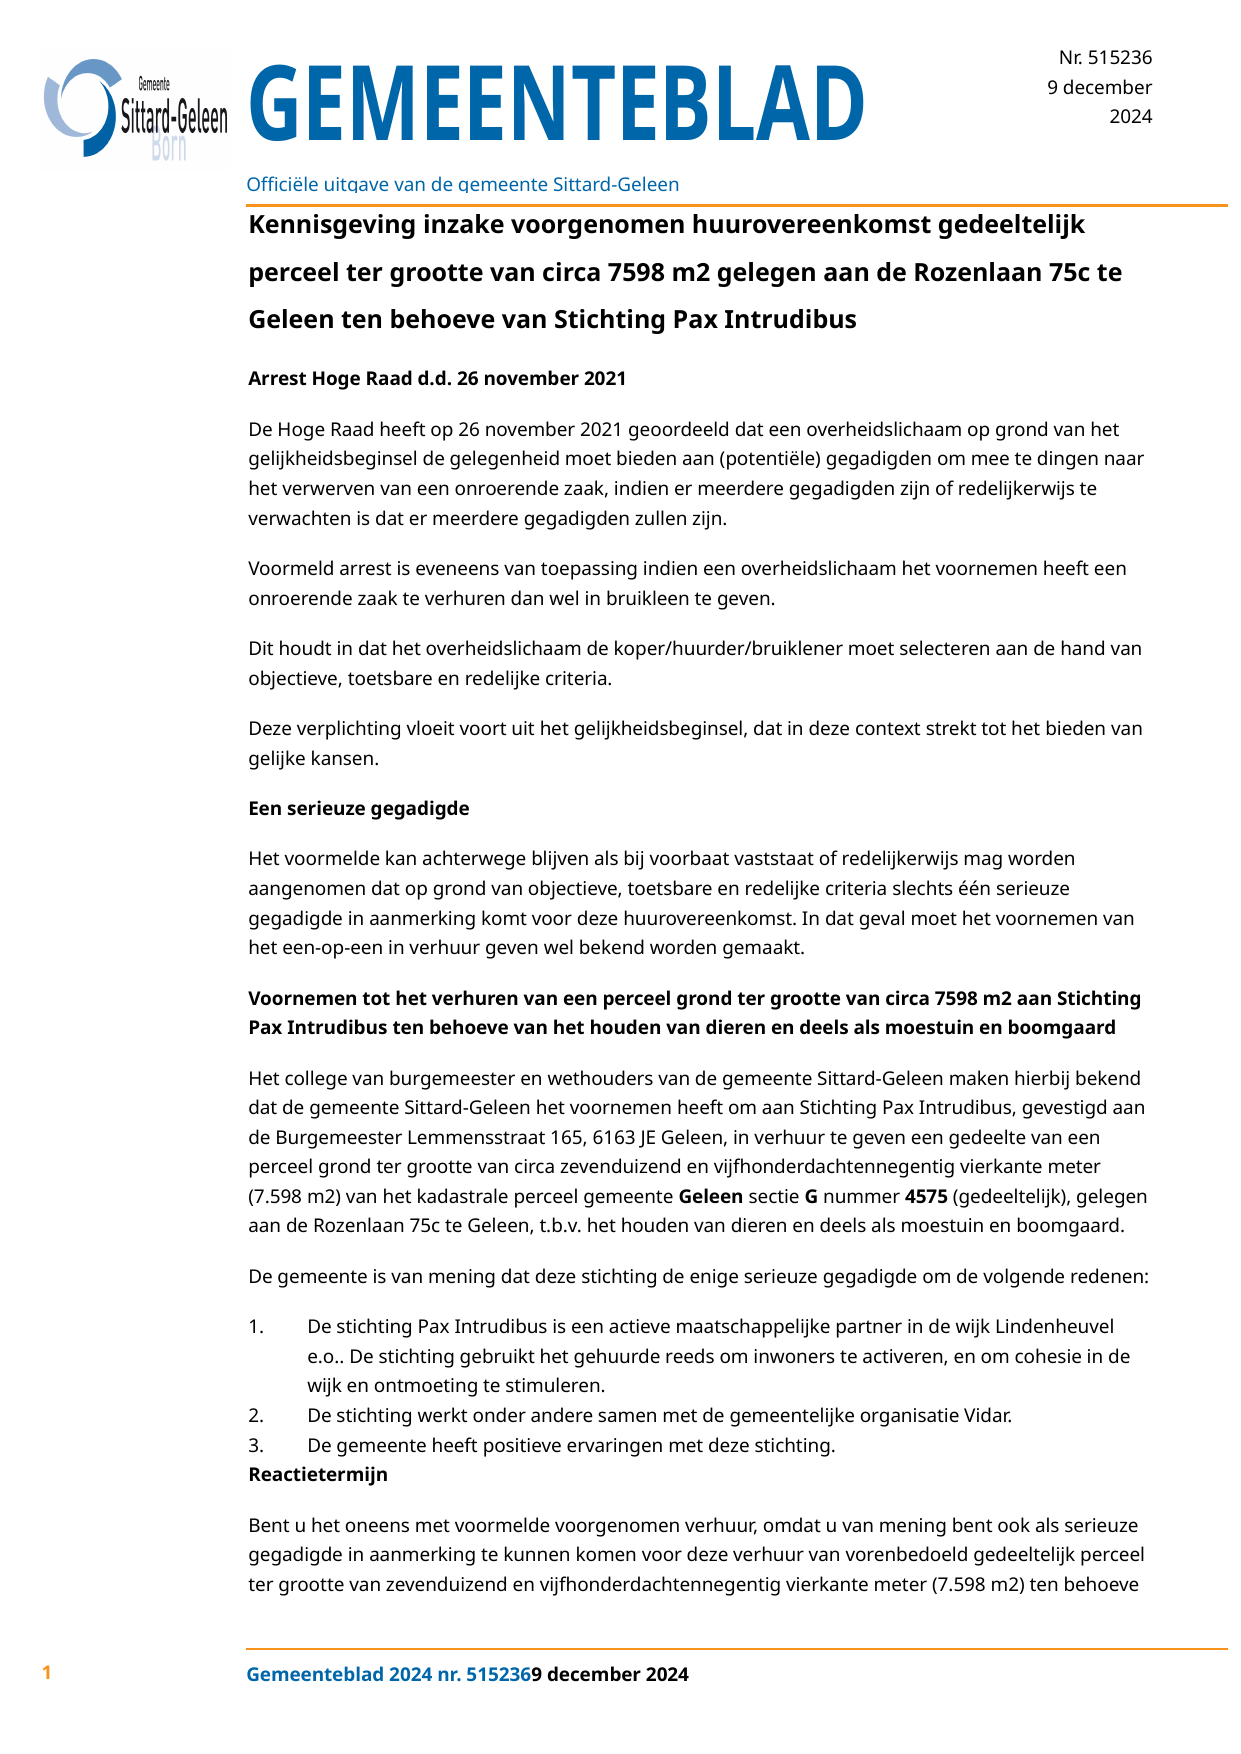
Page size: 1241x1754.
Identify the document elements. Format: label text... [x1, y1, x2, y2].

text De gemeente is van mening dat deze stichting de enige serieuze gegadigde om de volgende redenen: [248, 1263, 1152, 1289]
text De Hoge Raad heeft op 26 november 2021 geoordeeld dat een overheidslichaam op grond van het gelijkheidsbeginsel de gelegenheid moet bieden aan (potentiële) gegadigden om mee te dingen naar het verwerven van een onroerende zaak, indien er meerdere gegadigden zijn of redelijkerwijs te verwachten is dat er meerdere gegadigden zullen zijn. [248, 416, 1152, 530]
text Voormeld arrest is eveneens van toepassing indien een overheidslichaam het voornemen heeft een onroerende zaak te verhuren dan wel in bruikleen te geven. [248, 555, 1152, 610]
text Reactietermijn [248, 1461, 1152, 1487]
text Het voormelde kan achterwege blijven als bij voorbaat vaststaat of redelijkerwijs mag worden aangenomen dat op grond van objectieve, toetsbare en redelijke criteria slechts één serieuze gegadigde in aanmerking komt voor deze huurovereenkomst. In dat geval moet het voornemen van het een-op-een in verhuur geven wel bekend worden gemaakt. [248, 846, 1152, 960]
text Dit houdt in dat het overheidslichaam de koper/huurder/bruiklener moet selecteren aan de hand van objectieve, toetsbare en redelijke criteria. [248, 635, 1152, 690]
text Kennisgeving inzake voorgenomen huurovereenkomst gedeeltelijk perceel ter grootte van circa 7598 m2 gelegen aan de Rozenlaan 75c te Geleen ten behoeve van Stichting Pax Intrudibus [248, 207, 1152, 336]
text Het college van burgemeester en wethouders van de gemeente Sittard-Geleen maken hierbij bekend dat de gemeente Sittard-Geleen het voornemen heeft om aan Stichting Pax Intrudibus, gevestigd aan de Burgemeester Lemmensstraat 165, 6163 JE Geleen, in verhuur te geven een gedeelte van een perceel grond ter grootte van circa zevenduizend en vijfhonderdachtennegentig vierkante meter (7.598 m2) van het kadastrale perceel gemeente Geleen sectie G nummer 4575 (gedeeltelijk), gelegen aan de Rozenlaan 75c te Geleen, t.b.v. het houden van dieren en deels als moestuin en boomgaard. [248, 1065, 1152, 1238]
text Voornemen tot het verhuren van een perceel grond ter grootte van circa 7598 m2 aan Stichting Pax Intrudibus ten behoeve van het houden van dieren en deels als moestuin en boomgaard [248, 985, 1152, 1040]
text Bent u het oneens met voormelde voorgenomen verhuur, omdat u van mening bent ook als serieuze gegadigde in aanmerking te kunnen komen voor deze verhuur van vorenbedoeld gedeeltelijk perceel ter grootte van zevenduizend en vijfhonderdachtennegentig vierkante meter (7.598 m2) ten behoeve [248, 1512, 1152, 1597]
list De stichting Pax Intrudibus is een actieve maatschappelijke partner in de wijk Lindenheuvel e.o.. De stichting gebruikt het gehuurde reeds om inwoners te activeren, en om cohesie in de wijk en ontmoeting te stimuleren. [248, 1313, 1152, 1398]
text Een serieuze gegadigde [248, 795, 1152, 821]
list De gemeente heeft positieve ervaringen met deze stichting. [248, 1432, 1152, 1457]
picture [41, 47, 231, 172]
text Arrest Hoge Raad d.d. 26 november 2021 [248, 366, 1152, 391]
text Deze verplichting vloeit voort uit het gelijkheidsbeginsel, dat in deze context strekt tot het bieden van gelijke kansen. [248, 715, 1152, 770]
list De stichting werkt onder andere samen met de gemeentelijke organisatie Vidar. [248, 1402, 1152, 1428]
